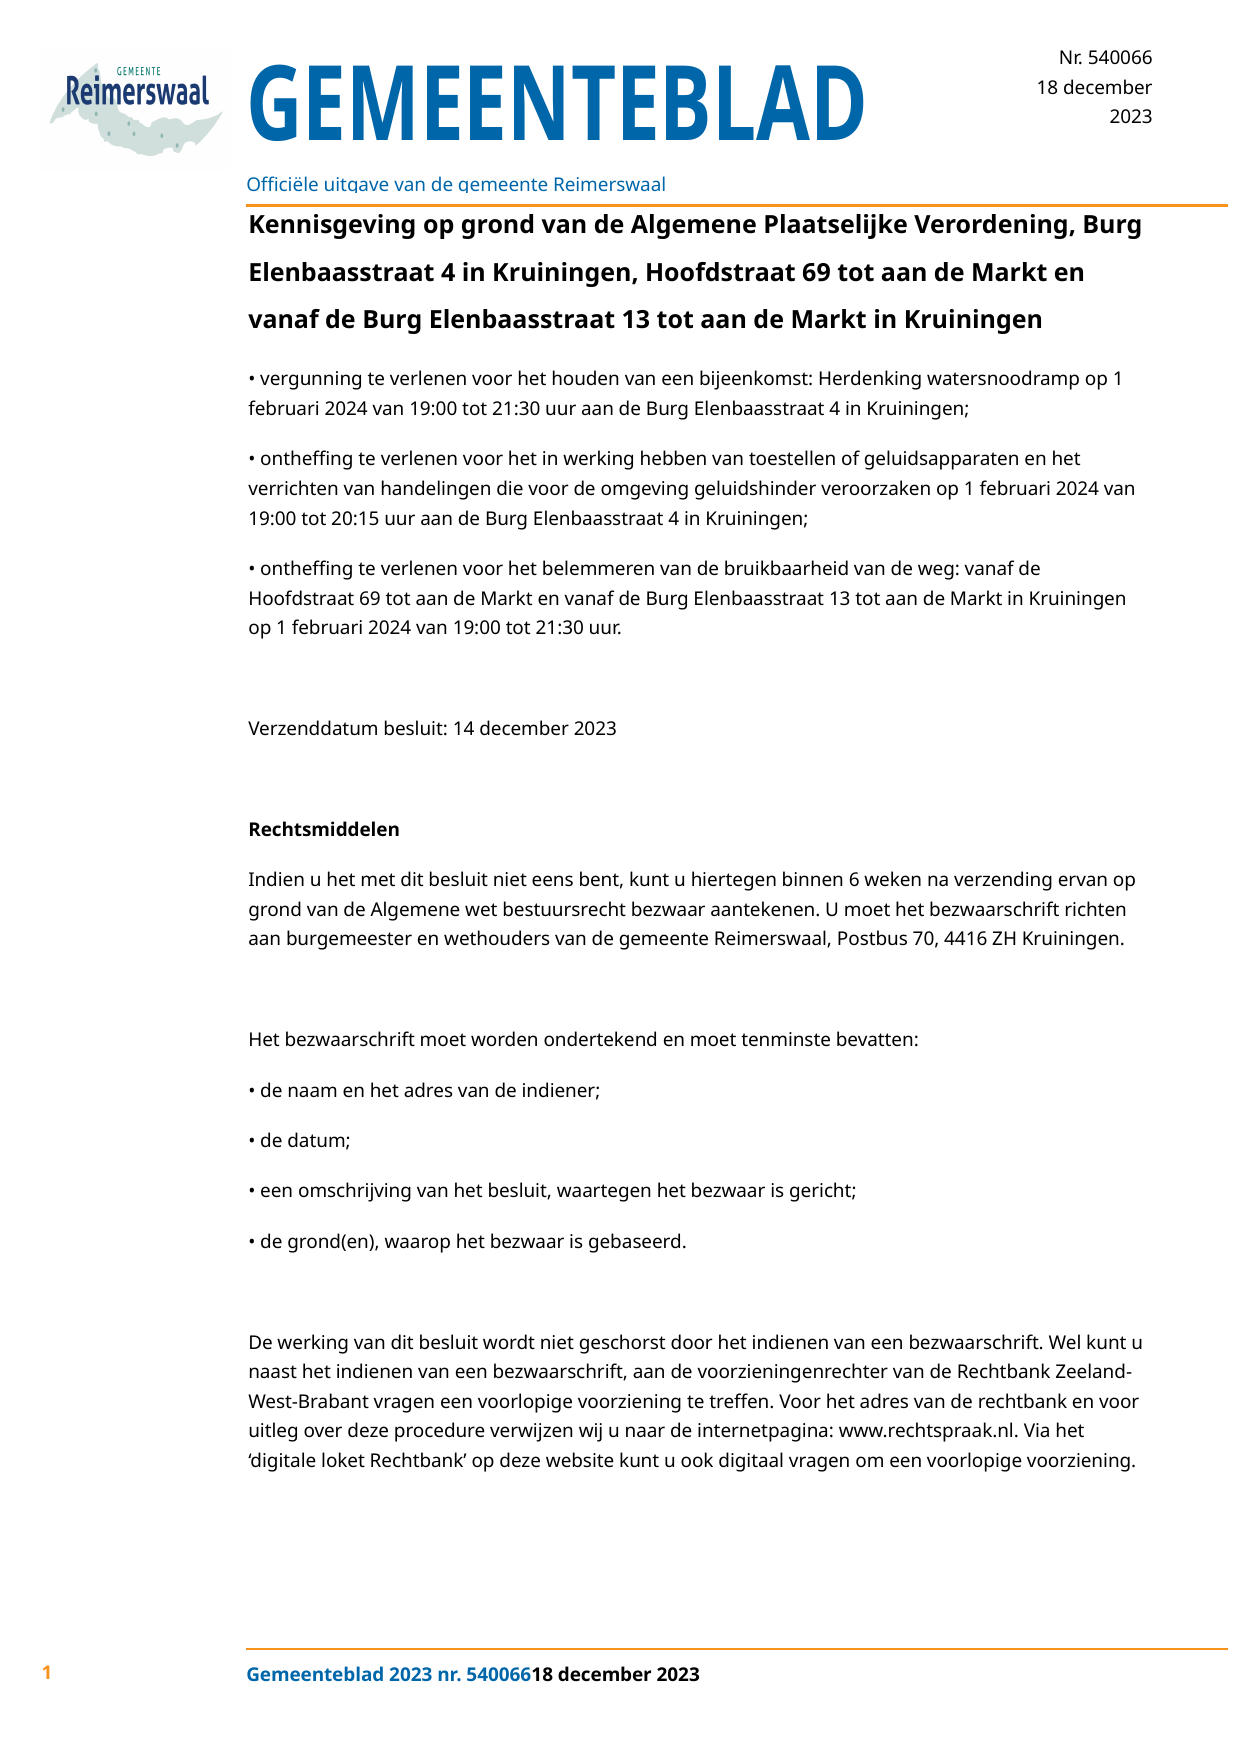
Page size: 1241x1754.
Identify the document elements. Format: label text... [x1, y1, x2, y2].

text Rechtsmiddelen [248, 816, 1152, 842]
text De werking van dit besluit wordt niet geschorst door het indienen van een bezwaarschrift. Wel kunt u naast het indienen van een bezwaarschrift, aan de voorzieningenrechter van de Rechtbank Zeeland-West-Brabant vragen een voorlopige voorziening te treffen. Voor het adres van de rechtbank en voor uitleg over deze procedure verwijzen wij u naar de internetpagina: www.rechtspraak.nl. Via het ‘digitale loket Rechtbank’ op deze website kunt u ook digitaal vragen om een voorlopige voorziening. [248, 1329, 1152, 1473]
text Kennisgeving op grond van de Algemene Plaatselijke Verordening, Burg Elenbaasstraat 4 in Kruiningen, Hoofdstraat 69 tot aan de Markt en vanaf de Burg Elenbaasstraat 13 tot aan de Markt in Kruiningen [248, 207, 1152, 336]
text • de grond(en), waarop het bezwaar is gebaseerd. [248, 1228, 1152, 1254]
text • een omschrijving van het besluit, waartegen het bezwaar is gericht; [248, 1178, 1152, 1203]
text • vergunning te verlenen voor het houden van een bijeenkomst: Herdenking watersnoodramp op 1 februari 2024 van 19:00 tot 21:30 uur aan de Burg Elenbaasstraat 4 in Kruiningen; [248, 366, 1152, 421]
text Verzenddatum besluit: 14 december 2023 [248, 715, 1152, 741]
text Indien u het met dit besluit niet eens bent, kunt u hiertegen binnen 6 weken na verzending ervan op grond van de Algemene wet bestuursrecht bezwaar aantekenen. U moet het bezwaarschrift richten aan burgemeester en wethouders van de gemeente Reimerswaal, Postbus 70, 4416 ZH Kruiningen. [248, 866, 1152, 951]
text • ontheffing te verlenen voor het in werking hebben van toestellen of geluidsapparaten en het verrichten van handelingen die voor de omgeving geluidshinder veroorzaken op 1 februari 2024 van 19:00 tot 20:15 uur aan de Burg Elenbaasstraat 4 in Kruiningen; [248, 446, 1152, 530]
picture [41, 47, 231, 172]
text Het bezwaarschrift moet worden ondertekend en moet tenminste bevatten: [248, 1026, 1152, 1052]
text • ontheffing te verlenen voor het belemmeren van de bruikbaarheid van de weg: vanaf de Hoofdstraat 69 tot aan de Markt en vanaf de Burg Elenbaasstraat 13 tot aan de Markt in Kruiningen op 1 februari 2024 van 19:00 tot 21:30 uur. [248, 555, 1152, 640]
text • de naam en het adres van de indiener; [248, 1077, 1152, 1102]
text • de datum; [248, 1127, 1152, 1153]
